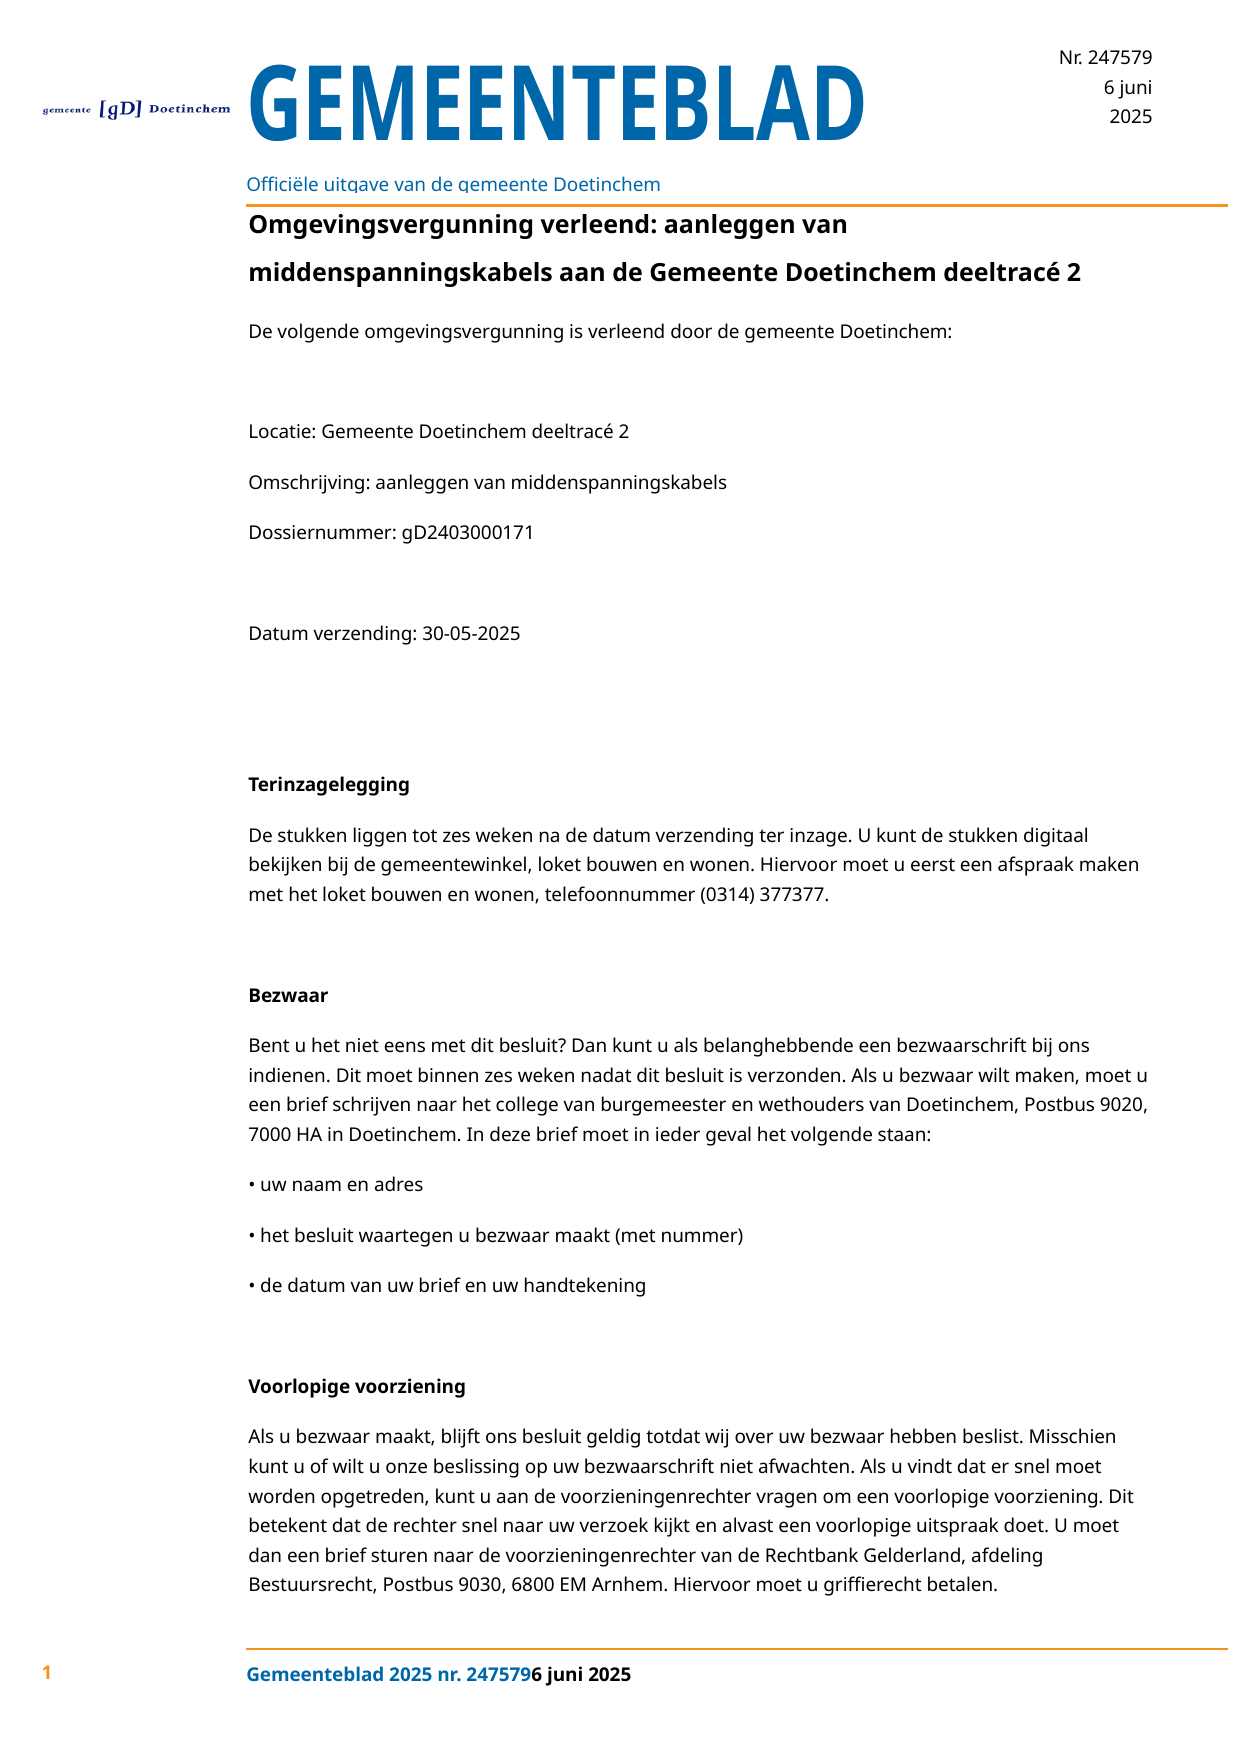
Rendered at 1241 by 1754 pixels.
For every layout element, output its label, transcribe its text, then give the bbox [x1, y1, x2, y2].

text Bent u het niet eens met dit besluit? Dan kunt u als belanghebbende een bezwaarschrift bij ons indienen. Dit moet binnen zes weken nadat dit besluit is verzonden. Als u bezwaar wilt maken, moet u een brief schrijven naar het college van burgemeester en wethouders van Doetinchem, Postbus 9020, 7000 HA in Doetinchem. In deze brief moet in ieder geval het volgende staan: [248, 1032, 1152, 1147]
text • het besluit waartegen u bezwaar maakt (met nummer) [248, 1222, 1152, 1248]
text Bezwaar [248, 982, 1152, 1008]
text Omschrijving: aanleggen van middenspanningskabels [248, 469, 1152, 495]
picture [41, 47, 231, 172]
text De volgende omgevingsvergunning is verleend door de gemeente Doetinchem: [248, 318, 1152, 344]
text Dossiernummer: gD2403000171 [248, 519, 1152, 545]
text Voorlopige voorziening [248, 1373, 1152, 1399]
text Terinzagelegging [248, 772, 1152, 797]
text • uw naam en adres [248, 1172, 1152, 1197]
text Omgevingsvergunning verleend: aanleggen van middenspanningskabels aan de Gemeente Doetinchem deeltracé 2 [248, 207, 1152, 288]
text De stukken liggen tot zes weken na de datum verzending ter inzage. U kunt de stukken digitaal bekijken bij de gemeentewinkel, loket bouwen en wonen. Hiervoor moet u eerst een afspraak maken met het loket bouwen en wonen, telefoonnummer (0314) 377377. [248, 822, 1152, 907]
text • de datum van uw brief en uw handtekening [248, 1272, 1152, 1298]
text Datum verzending: 30-05-2025 [248, 620, 1152, 646]
text Als u bezwaar maakt, blijft ons besluit geldig totdat wij over uw bezwaar hebben beslist. Misschien kunt u of wilt u onze beslissing op uw bezwaarschrift niet afwachten. Als u vindt dat er snel moet worden opgetreden, kunt u aan de voorzieningenrechter vragen om een voorlopige voorziening. Dit betekent dat de rechter snel naar uw verzoek kijkt en alvast een voorlopige uitspraak doet. U moet dan een brief sturen naar de voorzieningenrechter van de Rechtbank Gelderland, afdeling Bestuursrecht, Postbus 9030, 6800 EM Arnhem. Hiervoor moet u griffierecht betalen. [248, 1424, 1152, 1597]
text Locatie: Gemeente Doetinchem deeltracé 2 [248, 419, 1152, 444]
